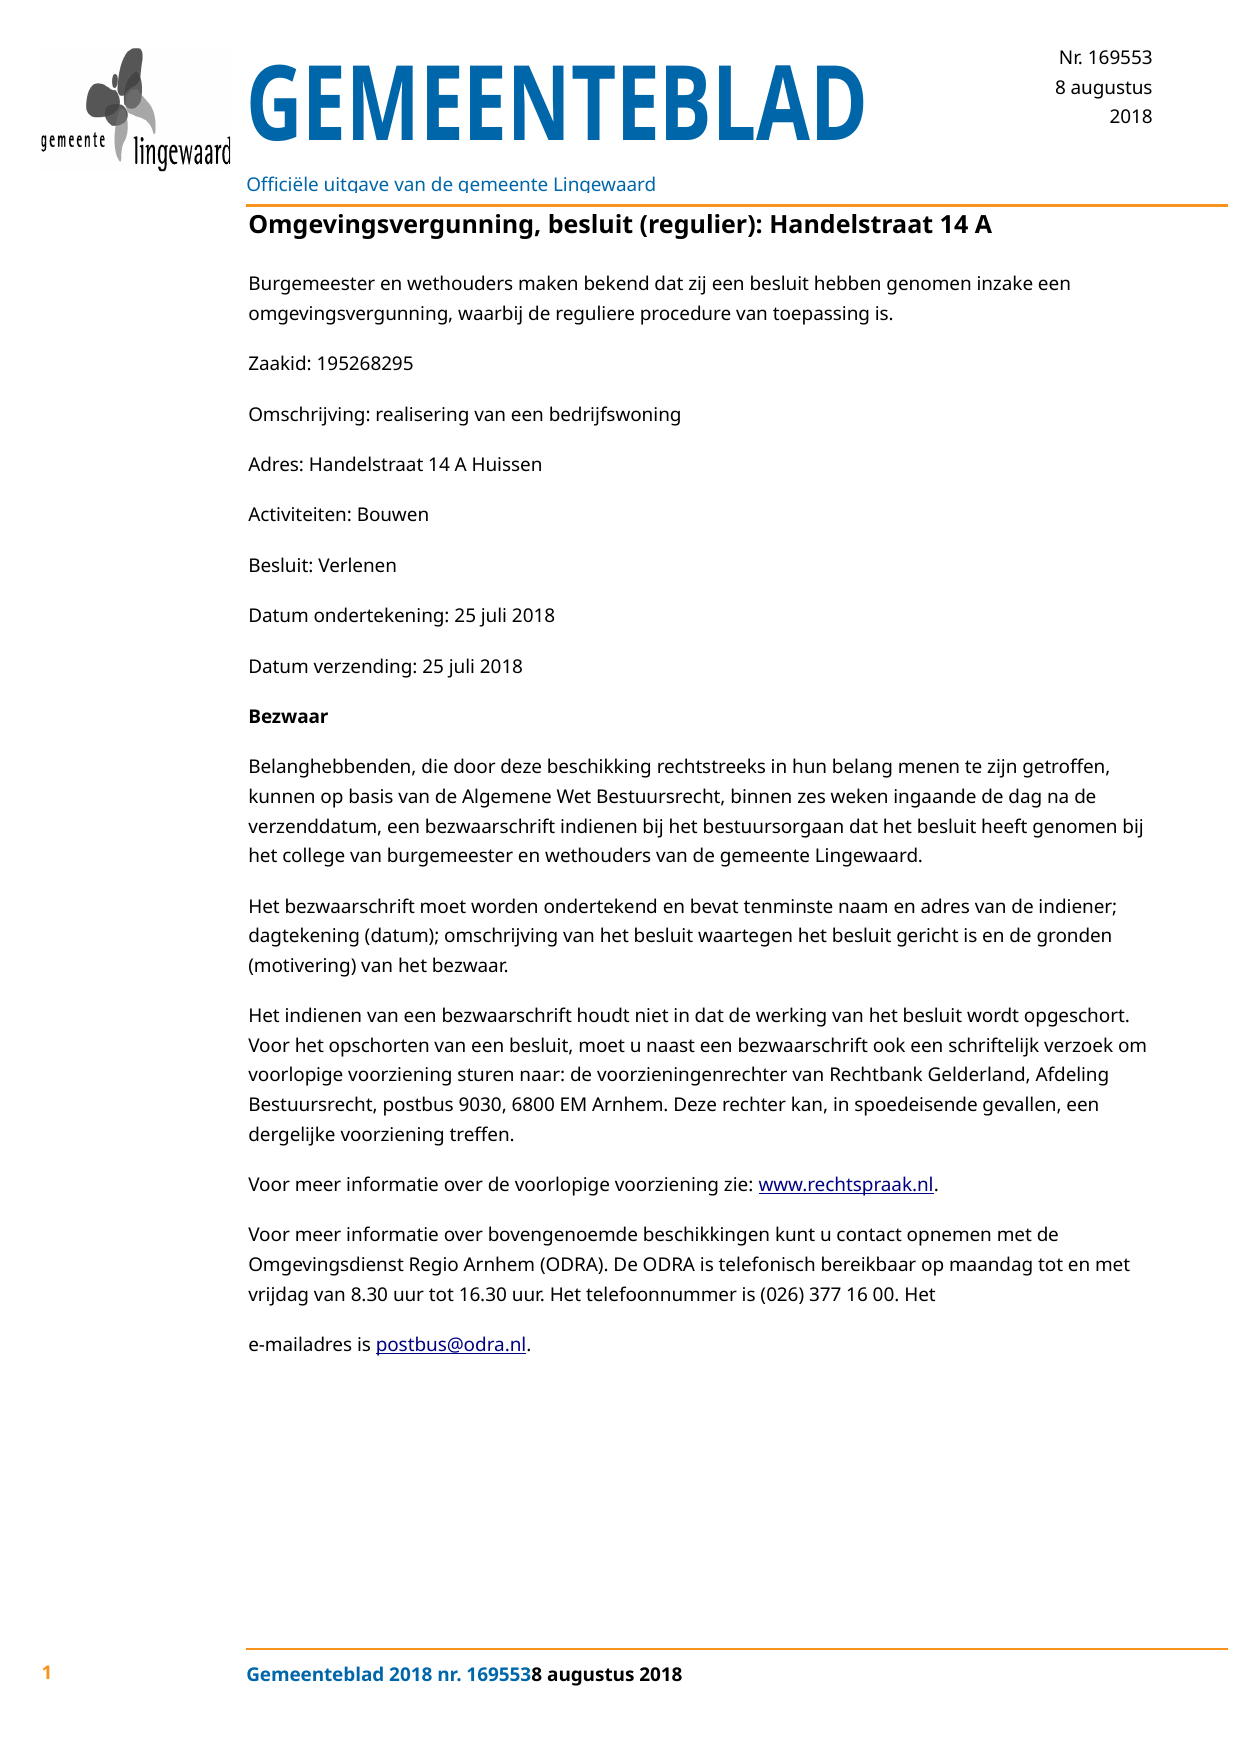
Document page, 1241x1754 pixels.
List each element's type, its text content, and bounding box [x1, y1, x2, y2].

text Bezwaar [248, 703, 1152, 729]
text e-mailadres is postbus@odra.nl. [248, 1331, 1152, 1357]
text Het bezwaarschrift moet worden ondertekend en bevat tenminste naam en adres van de indiener; dagtekening (datum); omschrijving van het besluit waartegen het besluit gericht is en de gronden (motivering) van het bezwaar. [248, 893, 1152, 978]
text Omgevingsvergunning, besluit (regulier): Handelstraat 14 A [248, 207, 1152, 241]
text Activiteiten: Bouwen [248, 502, 1152, 527]
text Datum ondertekening: 25 juli 2018 [248, 602, 1152, 628]
text Belanghebbenden, die door deze beschikking rechtstreeks in hun belang menen te zijn getroffen, kunnen op basis van de Algemene Wet Bestuursrecht, binnen zes weken ingaande de dag na de verzenddatum, een bezwaarschrift indienen bij het bestuursorgaan dat het besluit heeft genomen bij het college van burgemeester en wethouders van de gemeente Lingewaard. [248, 754, 1152, 868]
text Datum verzending: 25 juli 2018 [248, 653, 1152, 678]
text Besluit: Verlenen [248, 552, 1152, 578]
text Burgemeester en wethouders maken bekend dat zij een besluit hebben genomen inzake een omgevingsvergunning, waarbij de reguliere procedure van toepassing is. [248, 270, 1152, 326]
text Adres: Handelstraat 14 A Huissen [248, 451, 1152, 477]
picture [41, 47, 231, 172]
text Het indienen van een bezwaarschrift houdt niet in dat de werking van het besluit wordt opgeschort. Voor het opschorten van een besluit, moet u naast een bezwaarschrift ook een schriftelijk verzoek om voorlopige voorziening sturen naar: de voorzieningenrechter van Rechtbank Gelderland, Afdeling Bestuursrecht, postbus 9030, 6800 EM Arnhem. Deze rechter kan, in spoedeisende gevallen, een dergelijke voorziening treffen. [248, 1002, 1152, 1146]
text Voor meer informatie over bovengenoemde beschikkingen kunt u contact opnemen met de Omgevingsdienst Regio Arnhem (ODRA). De ODRA is telefonisch bereikbaar op maandag tot en met vrijdag van 8.30 uur tot 16.30 uur. Het telefoonnummer is (026) 377 16 00. Het [248, 1222, 1152, 1306]
text Zaakid: 195268295 [248, 350, 1152, 376]
text Voor meer informatie over de voorlopige voorziening zie: www.rechtspraak.nl. [248, 1171, 1152, 1197]
text Omschrijving: realisering van een bedrijfswoning [248, 401, 1152, 426]
